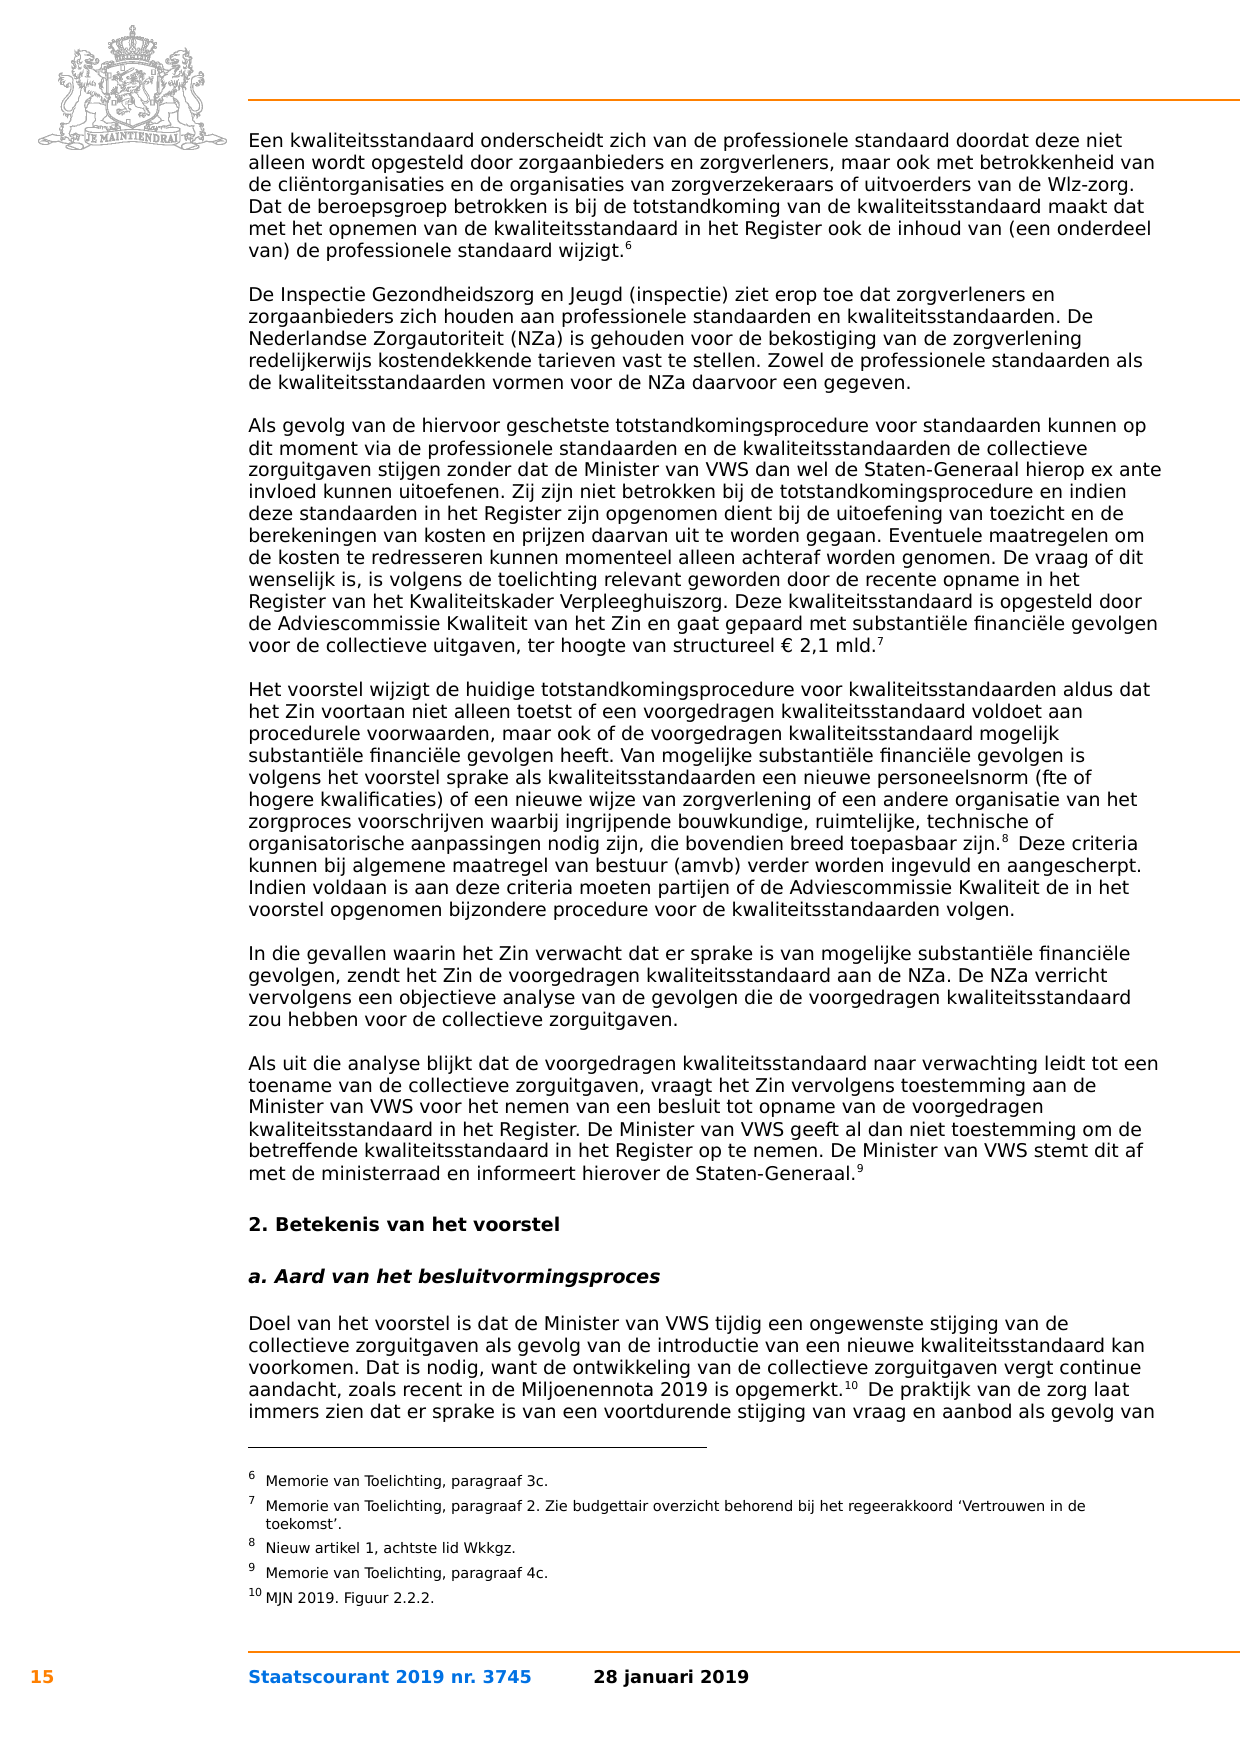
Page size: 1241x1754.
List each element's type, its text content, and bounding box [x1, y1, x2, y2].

text Nieuw artikel 1, achtste lid Wkkgz. [248, 1536, 1163, 1558]
text Memorie van Toelichting, paragraaf 3c. [248, 1469, 1163, 1491]
text Memorie van Toelichting, paragraaf 2. Zie budgettair overzicht behorend bij het regeerakkoord ‘Vertrouwen in de toekomst’. [248, 1494, 1163, 1533]
subtitle 2. Betekenis van het voorstel [248, 1214, 1163, 1236]
text Als uit die analyse blijkt dat de voorgedragen kwaliteitsstandaard naar verwachting leidt tot een toename van de collectieve zorguitgaven, vraagt het Zin vervolgens toestemming aan de Minister van VWS voor het nemen van een besluit tot opname van de voorgedragen kwaliteitsstandaard in het Register. De Minister van VWS geeft al dan niet toestemming om de betreffende kwaliteitsstandaard in het Register op te nemen. De Minister van VWS stemt dit af met de ministerraad en informeert hierover de Staten-Generaal. [248, 1052, 1163, 1184]
text MJN 2019. Figuur 2.2.2. [248, 1586, 1163, 1608]
text Een kwaliteitsstandaard onderscheidt zich van de professionele standaard doordat deze niet alleen wordt opgesteld door zorgaanbieders en zorgverleners, maar ook met betrokkenheid van de cliëntorganisaties en de organisaties van zorgverzekeraars of uitvoerders van de Wlz-zorg. Dat de beroepsgroep betrokken is bij de totstandkoming van de kwaliteitsstandaard maakt dat met het opnemen van de kwaliteitsstandaard in het Register ook de inhoud van (een onderdeel van) de professionele standaard wijzigt. [248, 130, 1163, 262]
text In die gevallen waarin het Zin verwacht dat er sprake is van mogelijke substantiële financiële gevolgen, zendt het Zin de voorgedragen kwaliteitsstandaard aan de NZa. De NZa verricht vervolgens een objectieve analyse van de gevolgen die de voorgedragen kwaliteitsstandaard zou hebben voor de collectieve zorguitgaven. [248, 943, 1163, 1031]
picture [38, 25, 227, 150]
text Doel van het voorstel is dat de Minister van VWS tijdig een ongewenste stijging van de collectieve zorguitgaven als gevolg van de introductie van een nieuwe kwaliteitsstandaard kan voorkomen. Dat is nodig, want de ontwikkeling van de collectieve zorguitgaven vergt continue aandacht, zoals recent in de Miljoenennota 2019 is opgemerkt. De praktijk van de zorg laat immers zien dat er sprake is van een voortdurende stijging van vraag en aanbod als gevolg van [248, 1313, 1163, 1423]
text Als gevolg van de hiervoor geschetste totstandkomingsprocedure voor standaarden kunnen op dit moment via de professionele standaarden en de kwaliteitsstandaarden de collectieve zorguitgaven stijgen zonder dat de Minister van VWS dan wel de Staten-Generaal hierop ex ante invloed kunnen uitoefenen. Zij zijn niet betrokken bij de totstandkomingsprocedure en indien deze standaarden in het Register zijn opgenomen dient bij de uitoefening van toezicht en de berekeningen van kosten en prijzen daarvan uit te worden gegaan. Eventuele maatregelen om de kosten te redresseren kunnen momenteel alleen achteraf worden genomen. De vraag of dit wenselijk is, is volgens de toelichting relevant geworden door de recente opname in het Register van het Kwaliteitskader Verpleeghuiszorg. Deze kwaliteitsstandaard is opgesteld door de Adviescommissie Kwaliteit van het Zin en gaat gepaard met substantiële financiële gevolgen voor de collectieve uitgaven, ter hoogte van structureel € 2,1 mld. [248, 415, 1163, 657]
text Het voorstel wijzigt de huidige totstandkomingsprocedure voor kwaliteitsstandaarden aldus dat het Zin voortaan niet alleen toetst of een voorgedragen kwaliteitsstandaard voldoet aan procedurele voorwaarden, maar ook of de voorgedragen kwaliteitsstandaard mogelijk substantiële financiële gevolgen heeft. Van mogelijke substantiële financiële gevolgen is volgens het voorstel sprake als kwaliteitsstandaarden een nieuwe personeelsnorm (fte of hogere kwalificaties) of een nieuwe wijze van zorgverlening of een andere organisatie van het zorgproces voorschrijven waarbij ingrijpende bouwkundige, ruimtelijke, technische of organisatorische aanpassingen nodig zijn, die bovendien breed toepasbaar zijn. Deze criteria kunnen bij algemene maatregel van bestuur (amvb) verder worden ingevuld en aangescherpt. Indien voldaan is aan deze criteria moeten partijen of de Adviescommissie Kwaliteit de in het voorstel opgenomen bijzondere procedure voor de kwaliteitsstandaarden volgen. [248, 679, 1163, 921]
text De Inspectie Gezondheidszorg en Jeugd (inspectie) ziet erop toe dat zorgverleners en zorgaanbieders zich houden aan professionele standaarden en kwaliteitsstandaarden. De Nederlandse Zorgautoriteit (NZa) is gehouden voor de bekostiging van de zorgverlening redelijkerwijs kostendekkende tarieven vast te stellen. Zowel de professionele standaarden als de kwaliteitsstandaarden vormen voor de NZa daarvoor een gegeven. [248, 284, 1163, 393]
subtitle a. Aard van het besluitvormingsproces [248, 1266, 1163, 1288]
text Memorie van Toelichting, paragraaf 4c. [248, 1561, 1163, 1583]
